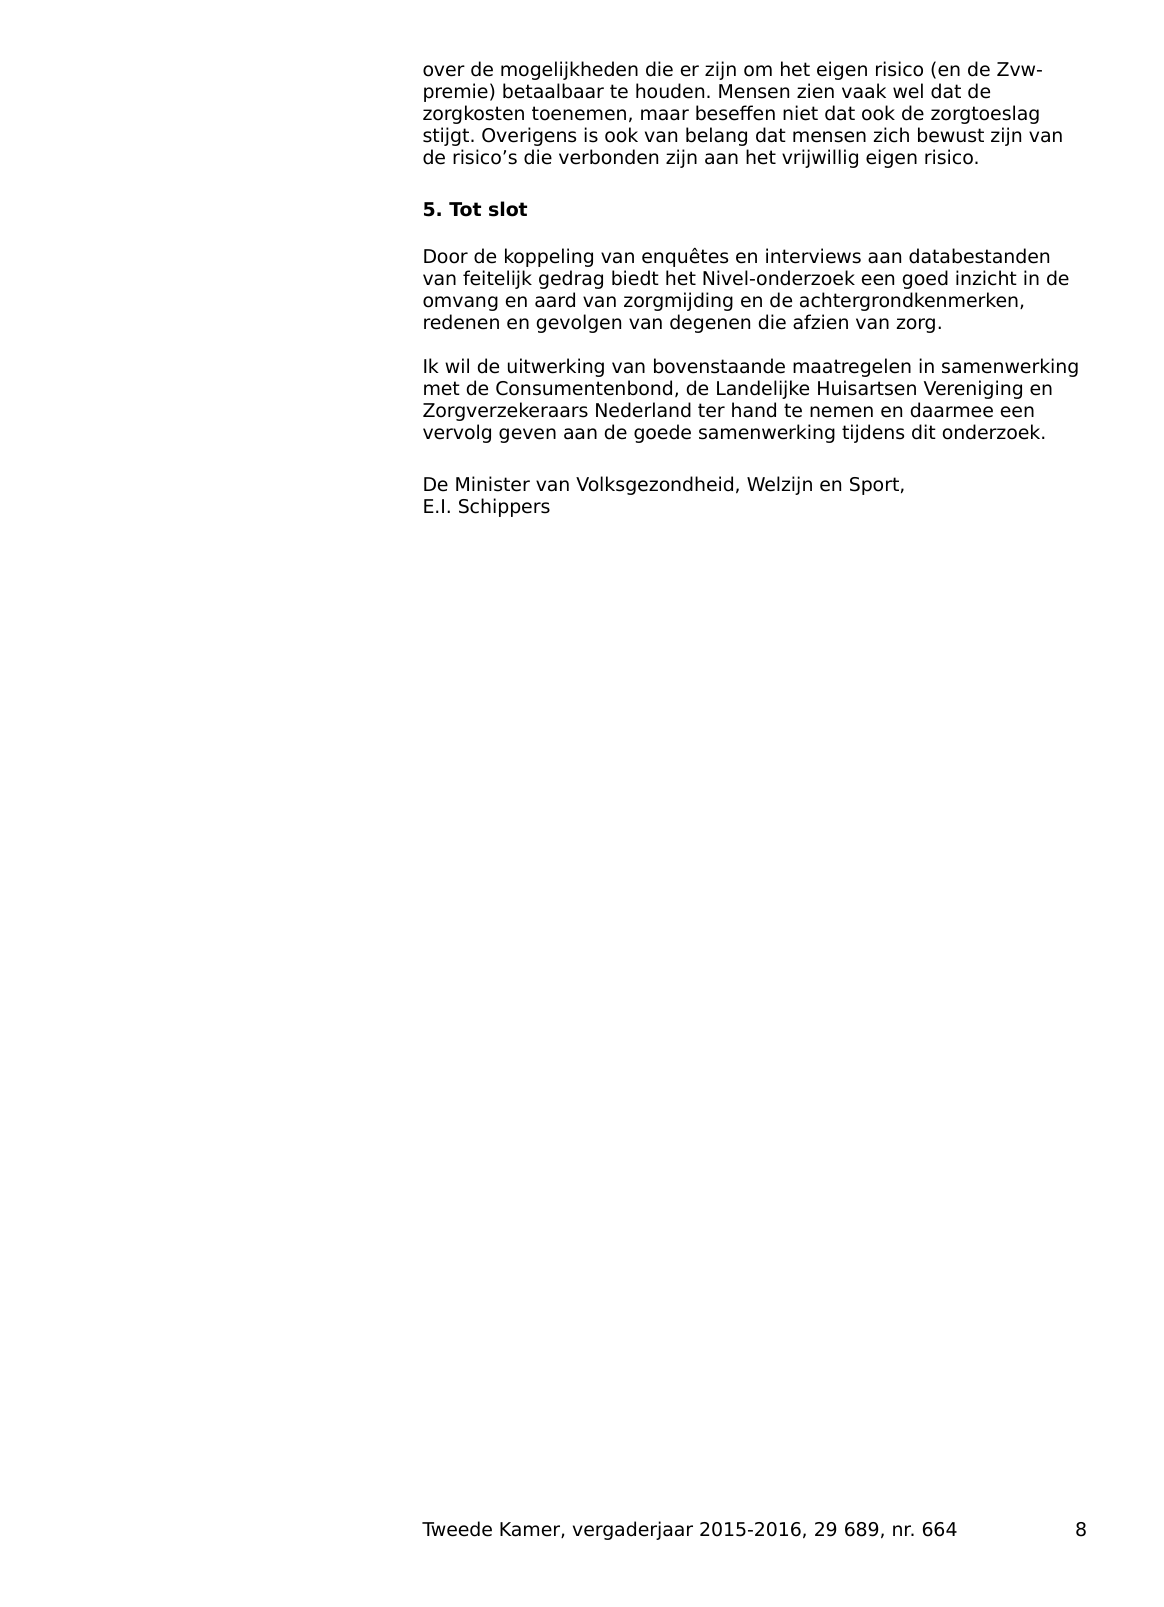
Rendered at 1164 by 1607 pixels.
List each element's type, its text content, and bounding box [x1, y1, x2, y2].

text over de mogelijkheden die er zijn om het eigen risico (en de Zvw-premie) betaalbaar te houden. Mensen zien vaak wel dat de zorgkosten toenemen, maar beseffen niet dat ook de zorgtoeslag stijgt. Overigens is ook van belang dat mensen zich bewust zijn van de risico’s die verbonden zijn aan het vrijwillig eigen risico. [422, 59, 1087, 169]
text Ik wil de uitwerking van bovenstaande maatregelen in samenwerking met de Consumentenbond, de Landelijke Huisartsen Vereniging en Zorgverzekeraars Nederland ter hand te nemen en daarmee een vervolg geven aan de goede samenwerking tijdens dit onderzoek. [422, 356, 1087, 444]
text Door de koppeling van enquêtes en interviews aan databestanden van feitelijk gedrag biedt het Nivel-onderzoek een goed inzicht in de omvang en aard van zorgmijding en de achtergrondkenmerken, redenen en gevolgen van degenen die afzien van zorg. [422, 246, 1087, 334]
text De Minister van Volksgezondheid, Welzijn en Sport, E.I. Schippers [422, 474, 1087, 518]
subtitle 5. Tot slot [422, 199, 1087, 221]
